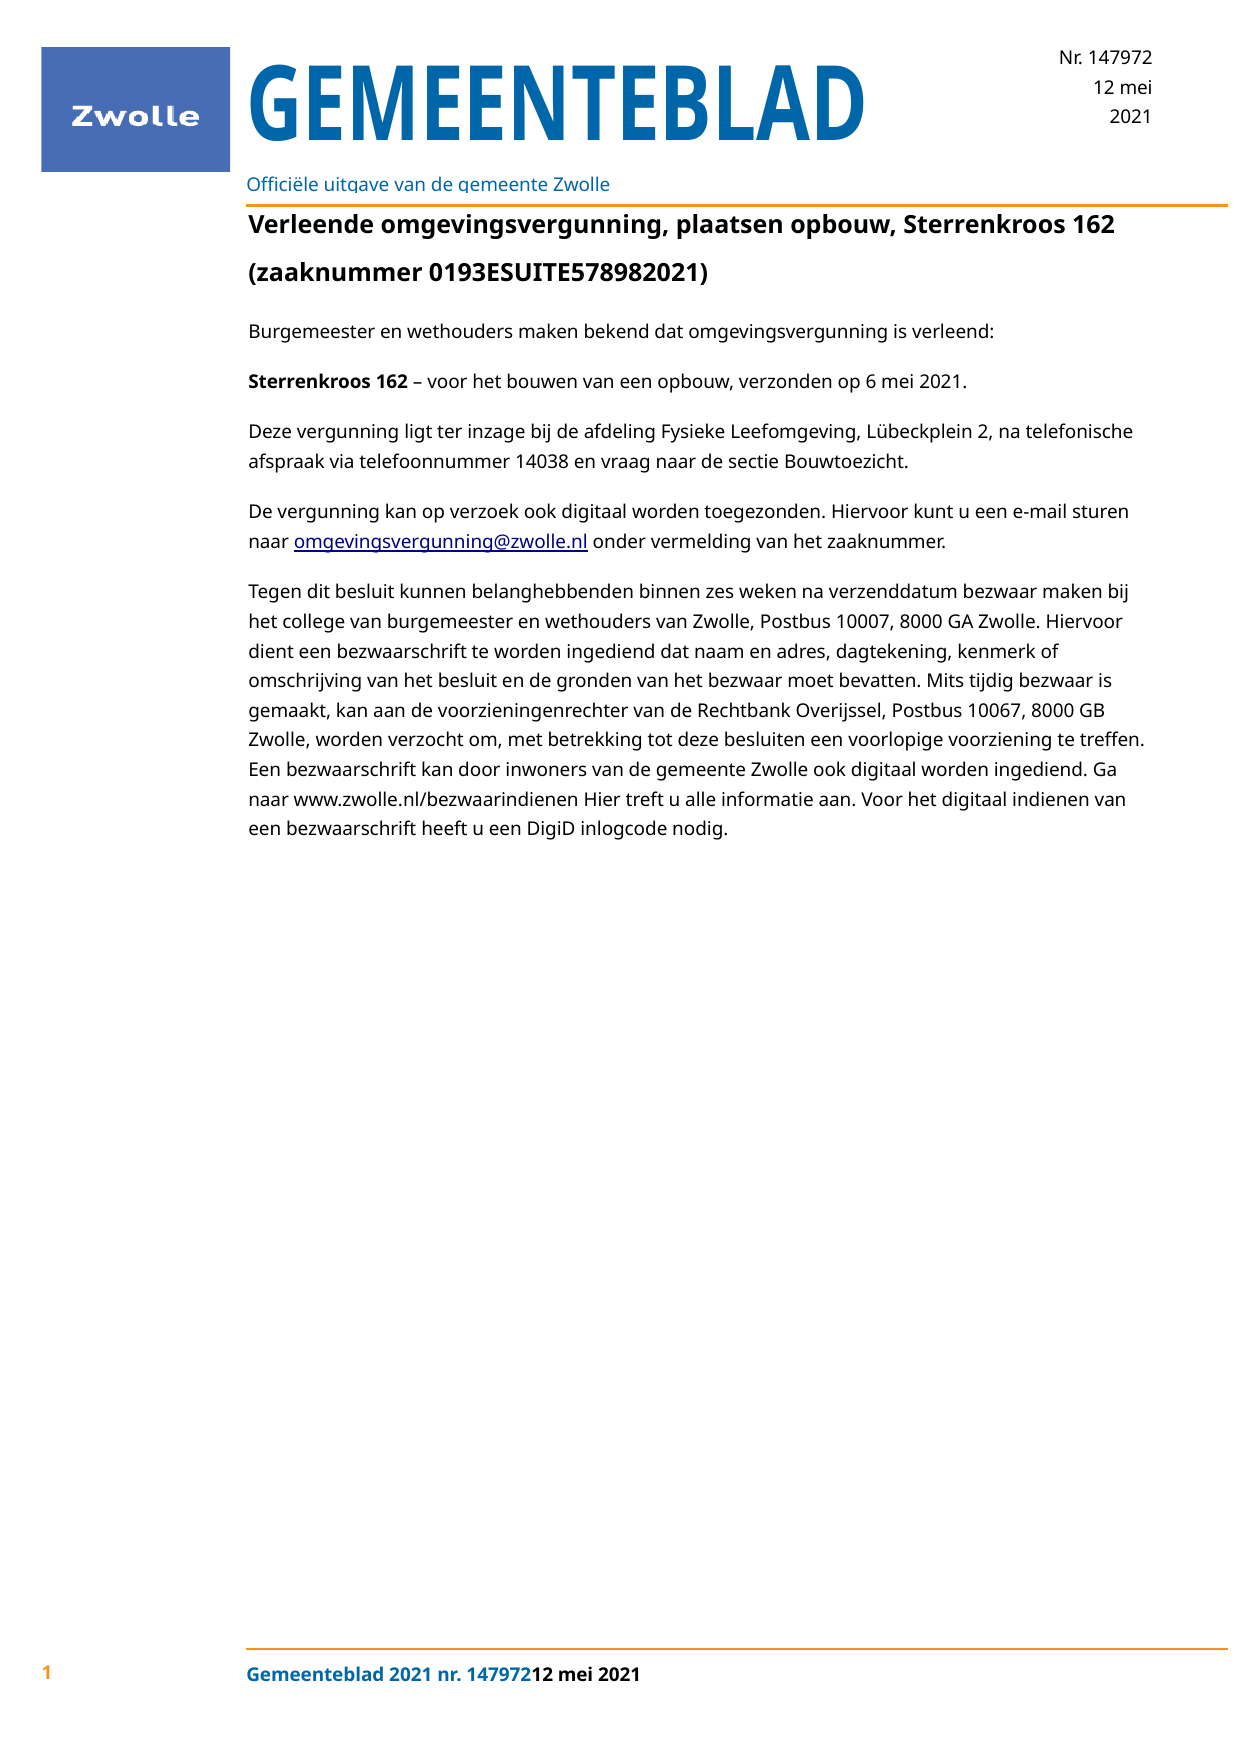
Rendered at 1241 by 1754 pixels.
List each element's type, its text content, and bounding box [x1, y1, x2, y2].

text Verleende omgevingsvergunning, plaatsen opbouw, Sterrenkroos 162 (zaaknummer 0193ESUITE578982021) [248, 207, 1152, 288]
text Deze vergunning ligt ter inzage bij de afdeling Fysieke Leefomgeving, Lübeckplein 2, na telefonische afspraak via telefoonnummer 14038 en vraag naar de sectie Bouwtoezicht. [248, 419, 1152, 474]
text Burgemeester en wethouders maken bekend dat omgevingsvergunning is verleend: [248, 318, 1152, 344]
text Tegen dit besluit kunnen belanghebbenden binnen zes weken na verzenddatum bezwaar maken bij het college van burgemeester en wethouders van Zwolle, Postbus 10007, 8000 GA Zwolle. Hiervoor dient een bezwaarschrift te worden ingediend dat naam en adres, dagtekening, kenmerk of omschrijving van het besluit en de gronden van het bezwaar moet bevatten. Mits tijdig bezwaar is gemaakt, kan aan de voorzieningenrechter van de Rechtbank Overijssel, Postbus 10067, 8000 GB Zwolle, worden verzocht om, met betrekking tot deze besluiten een voorlopige voorziening te treffen. Een bezwaarschrift kan door inwoners van de gemeente Zwolle ook digitaal worden ingediend. Ga naar www.zwolle.nl/bezwaarindienen Hier treft u alle informatie aan. Voor het digitaal indienen van een bezwaarschrift heeft u een DigiD inlogcode nodig. [248, 579, 1152, 841]
picture [41, 47, 231, 172]
text De vergunning kan op verzoek ook digitaal worden toegezonden. Hiervoor kunt u een e-mail sturen naar omgevingsvergunning@zwolle.nl onder vermelding van het zaaknummer. [248, 499, 1152, 554]
text Sterrenkroos 162 – voor het bouwen van een opbouw, verzonden op 6 mei 2021. [248, 368, 1152, 394]
